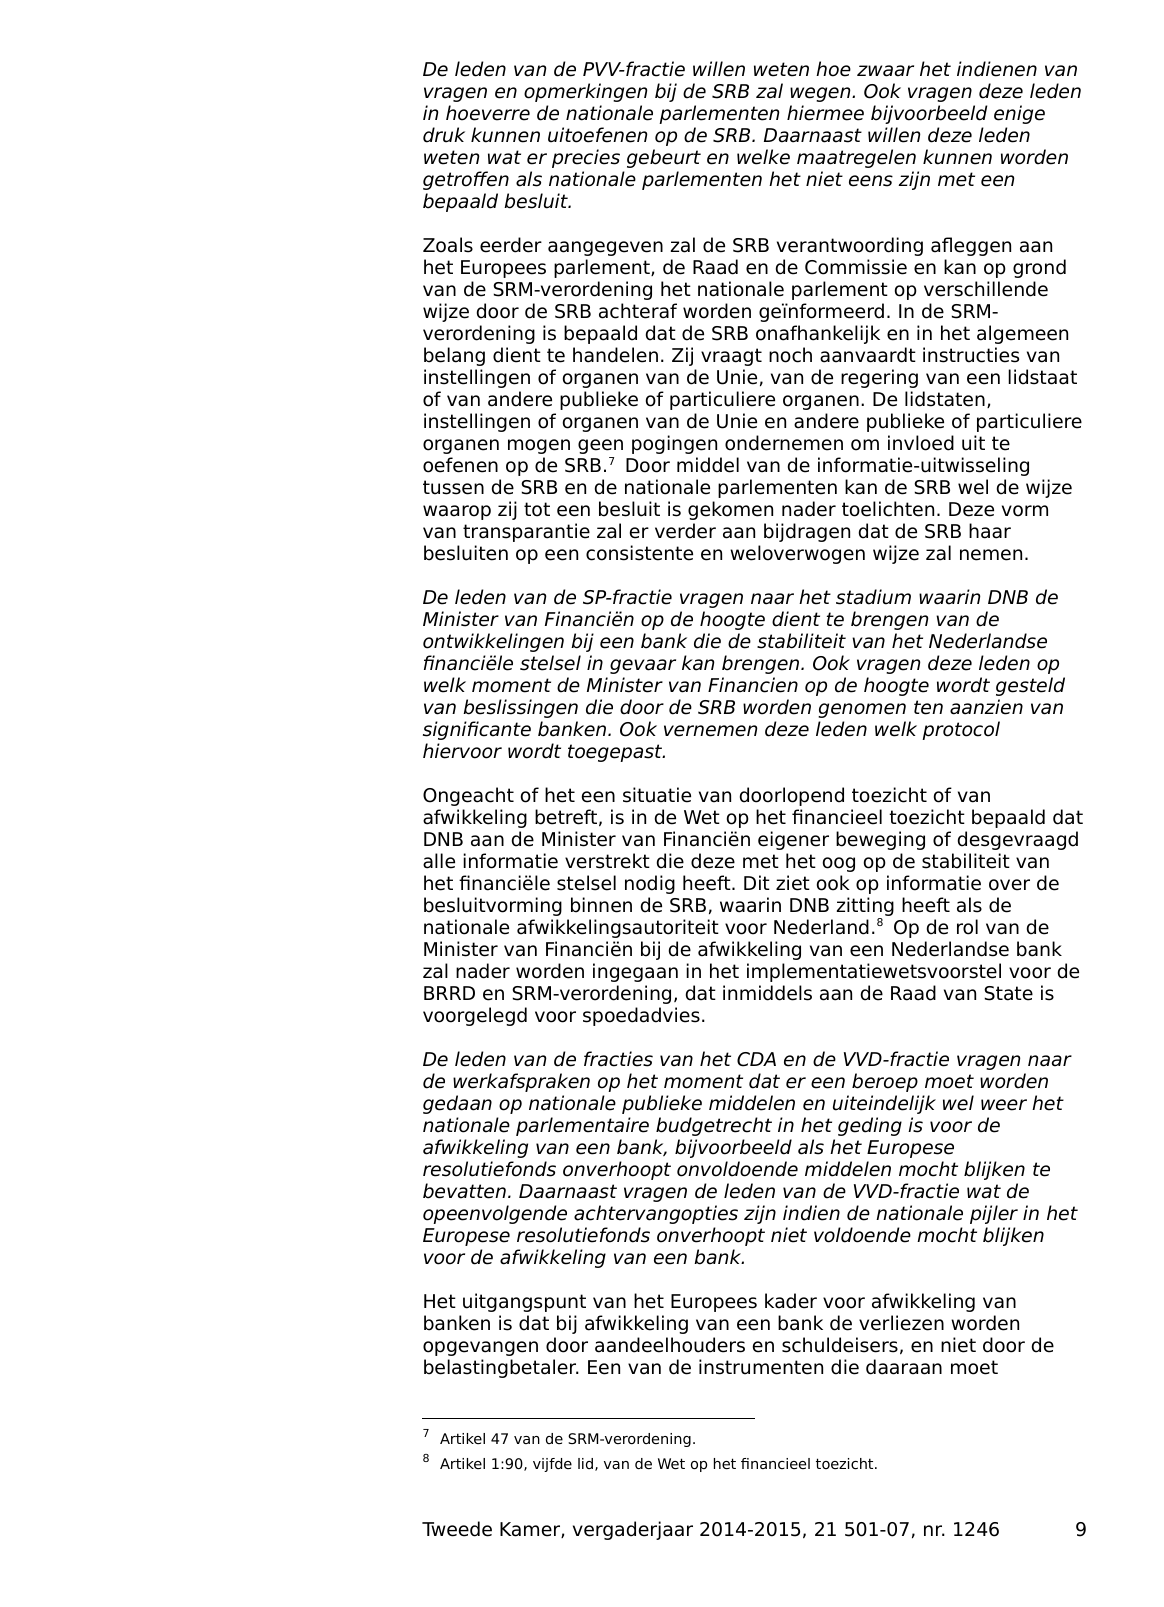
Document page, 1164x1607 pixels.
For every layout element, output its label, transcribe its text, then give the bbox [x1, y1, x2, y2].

text Ongeacht of het een situatie van doorlopend toezicht of van afwikkeling betreft, is in de Wet op het financieel toezicht bepaald dat DNB aan de Minister van Financiën eigener beweging of desgevraagd alle informatie verstrekt die deze met het oog op de stabiliteit van het financiële stelsel nodig heeft. Dit ziet ook op informatie over de besluitvorming binnen de SRB, waarin DNB zitting heeft als de nationale afwikkelingsautoriteit voor Nederland. Op de rol van de Minister van Financiën bij de afwikkeling van een Nederlandse bank zal nader worden ingegaan in het implementatiewetsvoorstel voor de BRRD en SRM-verordening, dat inmiddels aan de Raad van State is voorgelegd voor spoedadvies. [422, 785, 1087, 1027]
text Artikel 1:90, vijfde lid, van de Wet op het financieel toezicht. [422, 1452, 1087, 1474]
text Het uitgangspunt van het Europees kader voor afwikkeling van banken is dat bij afwikkeling van een bank de verliezen worden opgevangen door aandeelhouders en schuldeisers, en niet door de belastingbetaler. Een van de instrumenten die daaraan moet [422, 1291, 1087, 1379]
text De leden van de fracties van het CDA en de VVD-fractie vragen naar de werkafspraken op het moment dat er een beroep moet worden gedaan op nationale publieke middelen en uiteindelijk wel weer het nationale parlementaire budgetrecht in het geding is voor de afwikkeling van een bank, bijvoorbeeld als het Europese resolutiefonds onverhoopt onvoldoende middelen mocht blijken te bevatten. Daarnaast vragen de leden van de VVD-fractie wat de opeenvolgende achtervangopties zijn indien de nationale pijler in het Europese resolutiefonds onverhoopt niet voldoende mocht blijken voor de afwikkeling van een bank. [422, 1049, 1087, 1269]
text Artikel 47 van de SRM-verordening. [422, 1427, 1087, 1449]
text De leden van de SP-fractie vragen naar het stadium waarin DNB de Minister van Financiën op de hoogte dient te brengen van de ontwikkelingen bij een bank die de stabiliteit van het Nederlandse financiële stelsel in gevaar kan brengen. Ook vragen deze leden op welk moment de Minister van Financien op de hoogte wordt gesteld van beslissingen die door de SRB worden genomen ten aanzien van significante banken. Ook vernemen deze leden welk protocol hiervoor wordt toegepast. [422, 587, 1087, 763]
text Zoals eerder aangegeven zal de SRB verantwoording afleggen aan het Europees parlement, de Raad en de Commissie en kan op grond van de SRM-verordening het nationale parlement op verschillende wijze door de SRB achteraf worden geïnformeerd. In de SRM-verordening is bepaald dat de SRB onafhankelijk en in het algemeen belang dient te handelen. Zij vraagt noch aanvaardt instructies van instellingen of organen van de Unie, van de regering van een lidstaat of van andere publieke of particuliere organen. De lidstaten, instellingen of organen van de Unie en andere publieke of particuliere organen mogen geen pogingen ondernemen om invloed uit te oefenen op de SRB. Door middel van de informatie-uitwisseling tussen de SRB en de nationale parlementen kan de SRB wel de wijze waarop zij tot een besluit is gekomen nader toelichten. Deze vorm van transparantie zal er verder aan bijdragen dat de SRB haar besluiten op een consistente en weloverwogen wijze zal nemen. [422, 235, 1087, 565]
text De leden van de PVV-fractie willen weten hoe zwaar het indienen van vragen en opmerkingen bij de SRB zal wegen. Ook vragen deze leden in hoeverre de nationale parlementen hiermee bijvoorbeeld enige druk kunnen uitoefenen op de SRB. Daarnaast willen deze leden weten wat er precies gebeurt en welke maatregelen kunnen worden getroffen als nationale parlementen het niet eens zijn met een bepaald besluit. [422, 59, 1087, 213]
